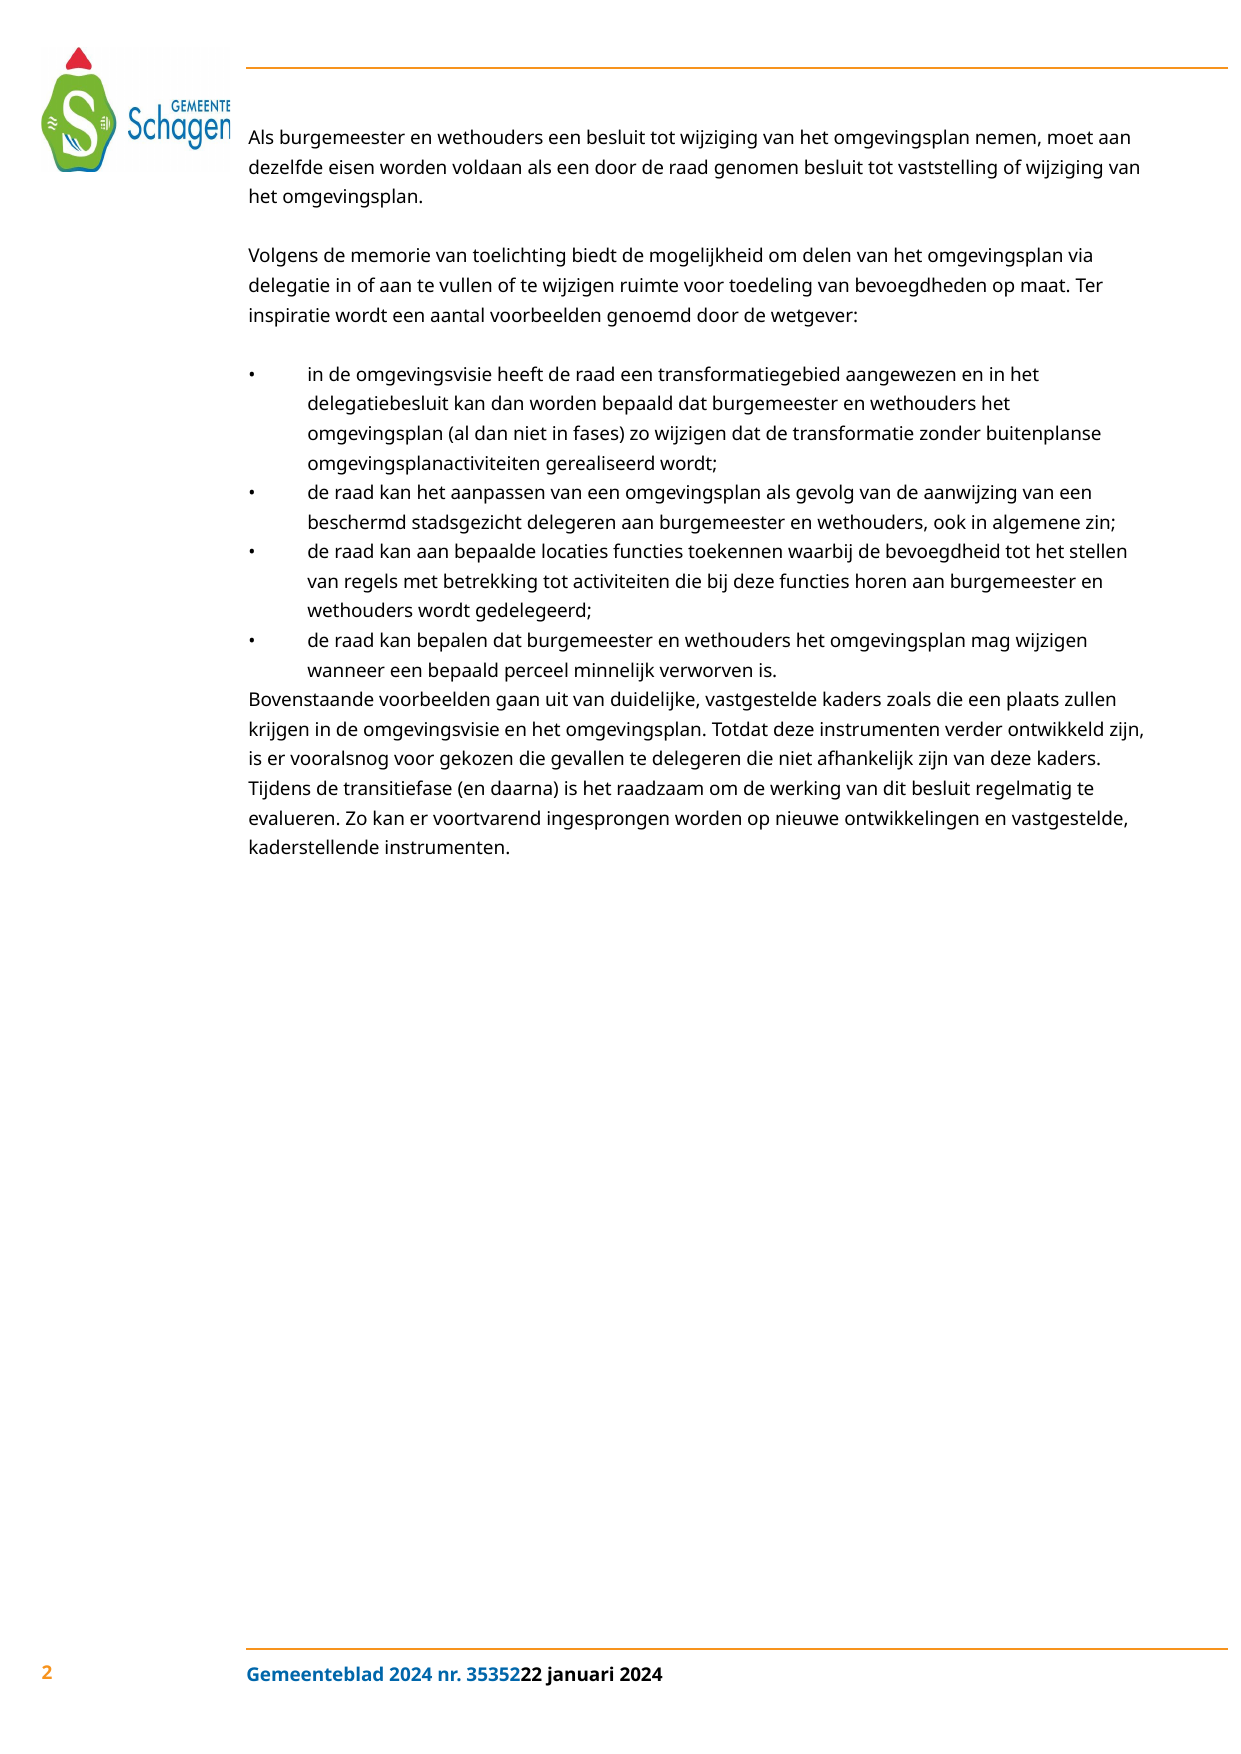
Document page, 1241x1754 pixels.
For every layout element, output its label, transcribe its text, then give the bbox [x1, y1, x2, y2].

text Als burgemeester en wethouders een besluit tot wijziging van het omgevingsplan nemen, moet aan dezelfde eisen worden voldaan als een door de raad genomen besluit tot vaststelling of wijziging van het omgevingsplan. [248, 124, 1152, 209]
picture [41, 47, 231, 172]
list de raad kan aan bepaalde locaties functies toekennen waarbij de bevoegdheid tot het stellen van regels met betrekking tot activiteiten die bij deze functies horen aan burgemeester en wethouders wordt gedelegeerd; [248, 538, 1152, 623]
text Bovenstaande voorbeelden gaan uit van duidelijke, vastgestelde kaders zoals die een plaats zullen krijgen in de omgevingsvisie en het omgevingsplan. Totdat deze instrumenten verder ontwikkeld zijn, is er vooralsnog voor gekozen die gevallen te delegeren die niet afhankelijk zijn van deze kaders. Tijdens de transitiefase (en daarna) is het raadzaam om de werking van dit besluit regelmatig te evalueren. Zo kan er voortvarend ingesprongen worden op nieuwe ontwikkelingen en vastgestelde, kaderstellende instrumenten. [248, 686, 1152, 860]
text Volgens de memorie van toelichting biedt de mogelijkheid om delen van het omgevingsplan via delegatie in of aan te vullen of te wijzigen ruimte voor toedeling van bevoegdheden op maat. Ter inspiratie wordt een aantal voorbeelden genoemd door de wetgever: [248, 243, 1152, 328]
list de raad kan bepalen dat burgemeester en wethouders het omgevingsplan mag wijzigen wanneer een bepaald perceel minnelijk verworven is. [248, 627, 1152, 683]
list de raad kan het aanpassen van een omgevingsplan als gevolg van de aanwijzing van een beschermd stadsgezicht delegeren aan burgemeester en wethouders, ook in algemene zin; [248, 479, 1152, 535]
list in de omgevingsvisie heeft de raad een transformatiegebied aangewezen en in het delegatiebesluit kan dan worden bepaald dat burgemeester en wethouders het omgevingsplan (al dan niet in fases) zo wijzigen dat de transformatie zonder buitenplanse omgevingsplanactiviteiten gerealiseerd wordt; [248, 361, 1152, 476]
